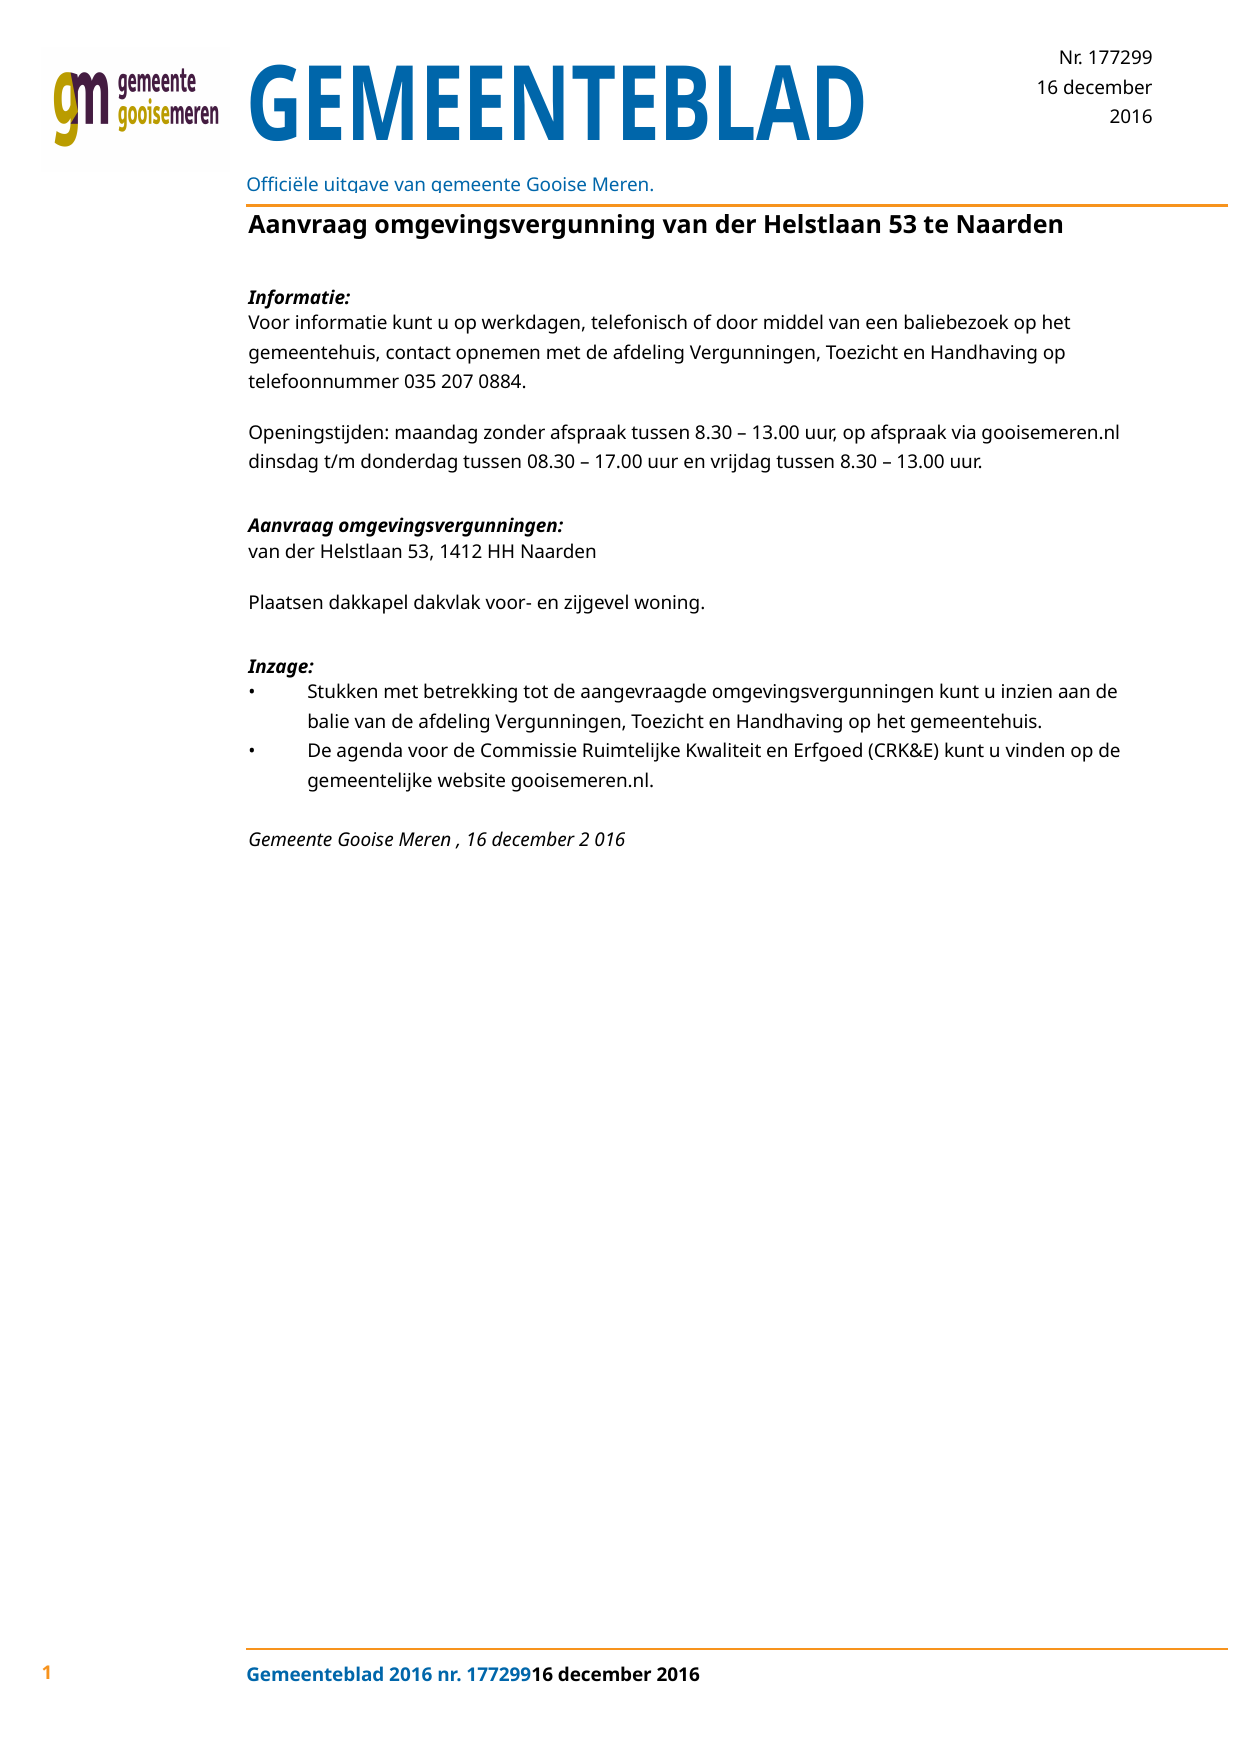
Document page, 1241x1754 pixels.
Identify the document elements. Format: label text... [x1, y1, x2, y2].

text Voor informatie kunt u op werkdagen, telefonisch of door middel van een baliebezoek op het gemeentehuis, contact opnemen met de afdeling Vergunningen, Toezicht en Handhaving op telefoonnummer 035 207 0884. [248, 309, 1152, 394]
list Stukken met betrekking tot de aangevraagde omgevingsvergunningen kunt u inzien aan de balie van de afdeling Vergunningen, Toezicht en Handhaving op het gemeentehuis. [248, 678, 1152, 734]
text Plaatsen dakkapel dakvlak voor- en zijgevel woning. [248, 589, 1152, 614]
list De agenda voor de Commissie Ruimtelijke Kwaliteit en Erfgoed (CRK&E) kunt u vinden op de gemeentelijke website gooisemeren.nl. [248, 738, 1152, 793]
text van der Helstlaan 53, 1412 HH Naarden [248, 538, 1152, 564]
text Gemeente Gooise Meren , 16 december 2 016 [248, 826, 1152, 852]
text Aanvraag omgevingsvergunning van der Helstlaan 53 te Naarden [248, 207, 1152, 241]
text Inzage: [248, 653, 1152, 678]
text Openingstijden: maandag zonder afspraak tussen 8.30 – 13.00 uur, op afspraak via gooisemeren.nl dinsdag t/m donderdag tussen 08.30 – 17.00 uur en vrijdag tussen 8.30 – 13.00 uur. [248, 419, 1152, 474]
text Informatie: [248, 284, 1152, 309]
picture [41, 47, 231, 172]
text Aanvraag omgevingsvergunningen: [248, 513, 1152, 538]
